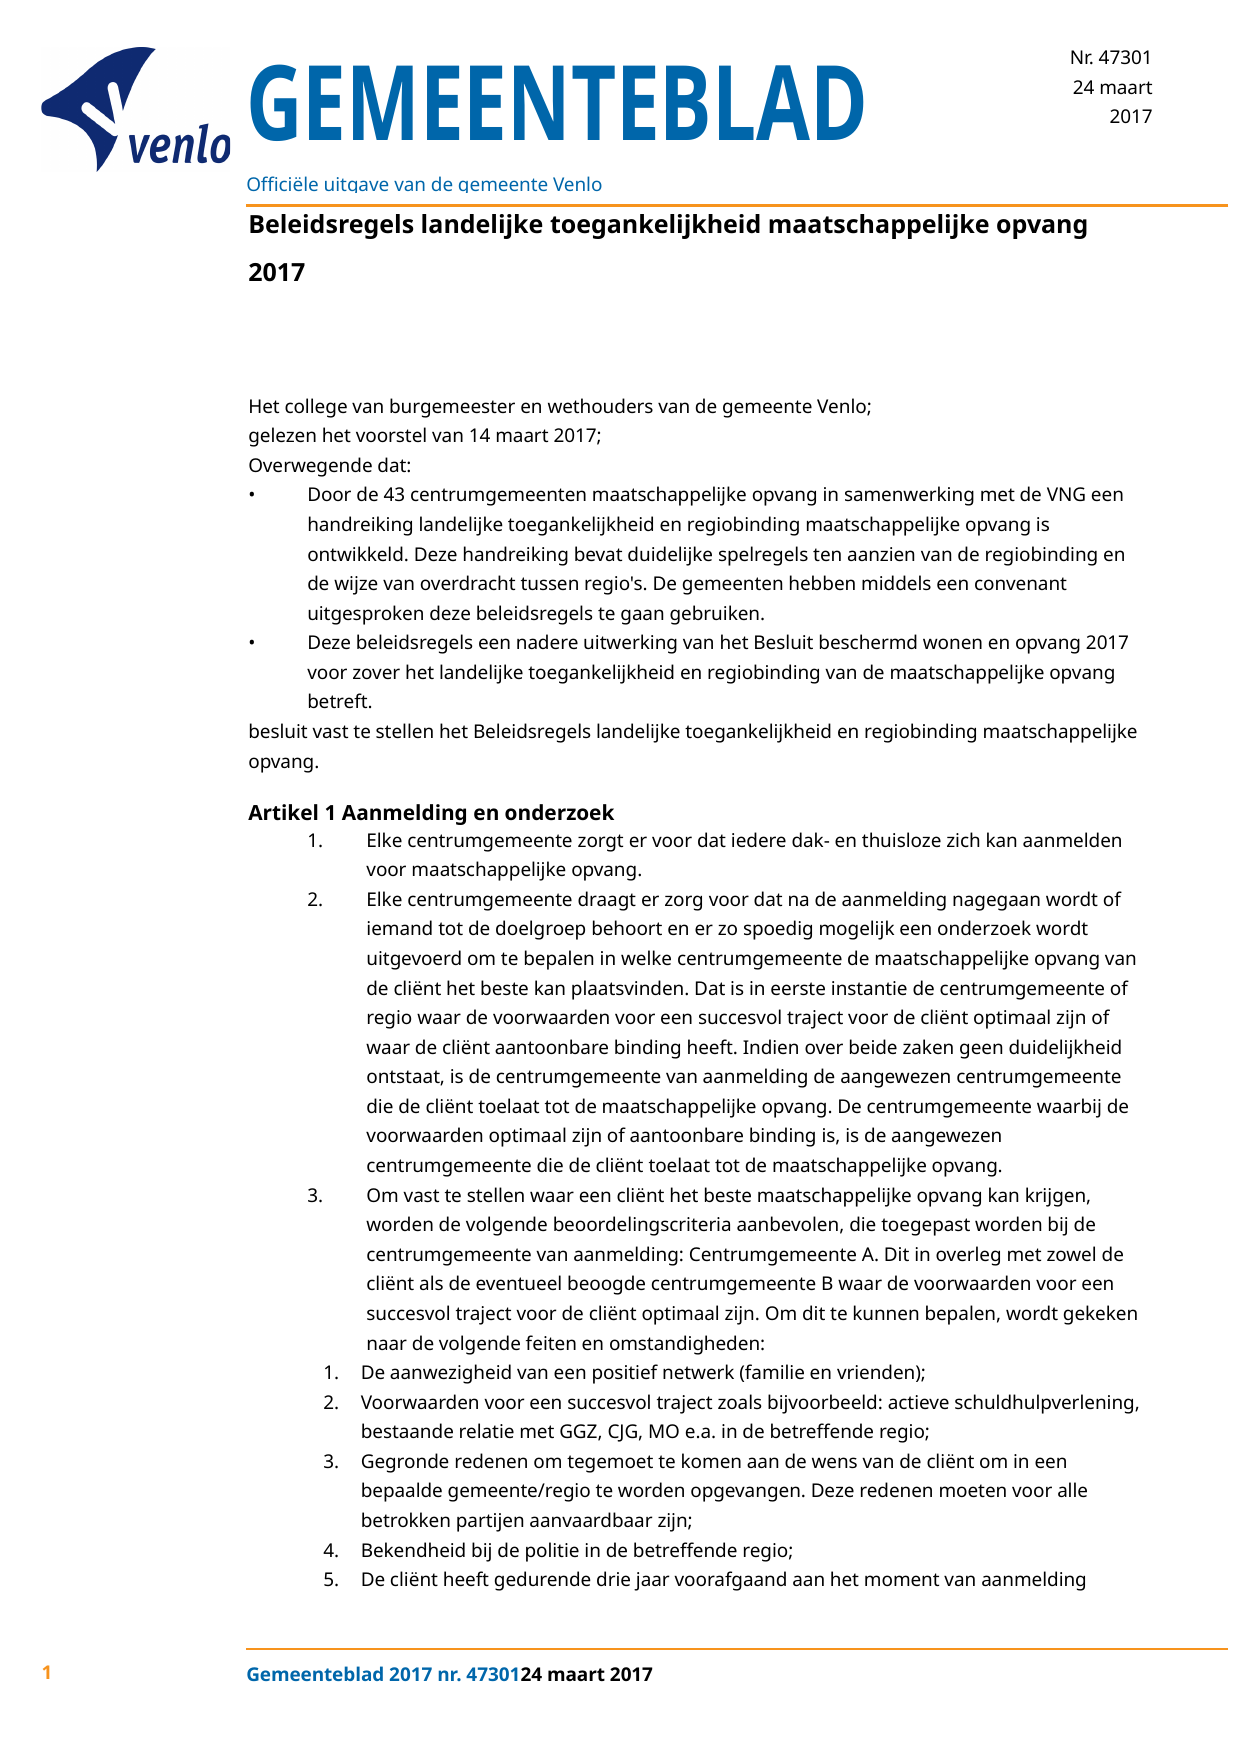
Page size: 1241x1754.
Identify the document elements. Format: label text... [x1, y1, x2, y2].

text Beleidsregels landelijke toegankelijkheid maatschappelijke opvang 2017 [248, 207, 1152, 288]
list Elke centrumgemeente zorgt er voor dat iedere dak- en thuisloze zich kan aanmelden voor maatschappelijke opvang. [307, 827, 1152, 882]
list Bekendheid bij de politie in de betreffende regio; [323, 1537, 1152, 1562]
list Om vast te stellen waar een cliënt het beste maatschappelijke opvang kan krijgen, worden de volgende beoordelingscriteria aanbevolen, die toegepast worden bij de centrumgemeente van aanmelding: Centrumgemeente A. Dit in overleg met zowel de cliënt als de eventueel beoogde centrumgemeente B waar de voorwaarden voor een succesvol traject voor de cliënt optimaal zijn. Om dit te kunnen bepalen, wordt gekeken naar de volgende feiten en omstandigheden: [307, 1182, 1152, 1355]
list Voorwaarden voor een succesvol traject zoals bijvoorbeeld: actieve schuldhulpverlening, bestaande relatie met GGZ, CJG, MO e.a. in de betreffende regio; [323, 1389, 1152, 1444]
text gelezen het voorstel van 14 maart 2017; [248, 422, 1152, 448]
list De cliënt heeft gedurende drie jaar voorafgaand aan het moment van aanmelding [323, 1566, 1152, 1592]
list Elke centrumgemeente draagt er zorg voor dat na de aanmelding nagegaan wordt of iemand tot de doelgroep behoort en er zo spoedig mogelijk een onderzoek wordt uitgevoerd om te bepalen in welke centrumgemeente de maatschappelijke opvang van de cliënt het beste kan plaatsvinden. Dat is in eerste instantie de centrumgemeente of regio waar de voorwaarden voor een succesvol traject voor de cliënt optimaal zijn of waar de cliënt aantoonbare binding heeft. Indien over beide zaken geen duidelijkheid ontstaat, is de centrumgemeente van aanmelding de aangewezen centrumgemeente die de cliënt toelaat tot de maatschappelijke opvang. De centrumgemeente waarbij de voorwaarden optimaal zijn of aantoonbare binding is, is de aangewezen centrumgemeente die de cliënt toelaat tot de maatschappelijke opvang. [307, 886, 1152, 1178]
text Artikel 1 Aanmelding en onderzoek [248, 798, 1152, 827]
text Overwegende dat: [248, 452, 1152, 478]
list Gegronde redenen om tegemoet te komen aan de wens van de cliënt om in een bepaalde gemeente/regio te worden opgevangen. Deze redenen moeten voor alle betrokken partijen aanvaardbaar zijn; [323, 1448, 1152, 1533]
picture [41, 47, 231, 172]
text Het college van burgemeester en wethouders van de gemeente Venlo; [248, 393, 1152, 419]
list Deze beleidsregels een nadere uitwerking van het Besluit beschermd wonen en opvang 2017 voor zover het landelijke toegankelijkheid en regiobinding van de maatschappelijke opvang betreft. [248, 629, 1152, 714]
list De aanwezigheid van een positief netwerk (familie en vrienden); [323, 1359, 1152, 1385]
text besluit vast te stellen het Beleidsregels landelijke toegankelijkheid en regiobinding maatschappelijke opvang. [248, 718, 1152, 774]
list Door de 43 centrumgemeenten maatschappelijke opvang in samenwerking met de VNG een handreiking landelijke toegankelijkheid en regiobinding maatschappelijke opvang is ontwikkeld. Deze handreiking bevat duidelijke spelregels ten aanzien van de regiobinding en de wijze van overdracht tussen regio's. De gemeenten hebben middels een convenant uitgesproken deze beleidsregels te gaan gebruiken. [248, 482, 1152, 626]
